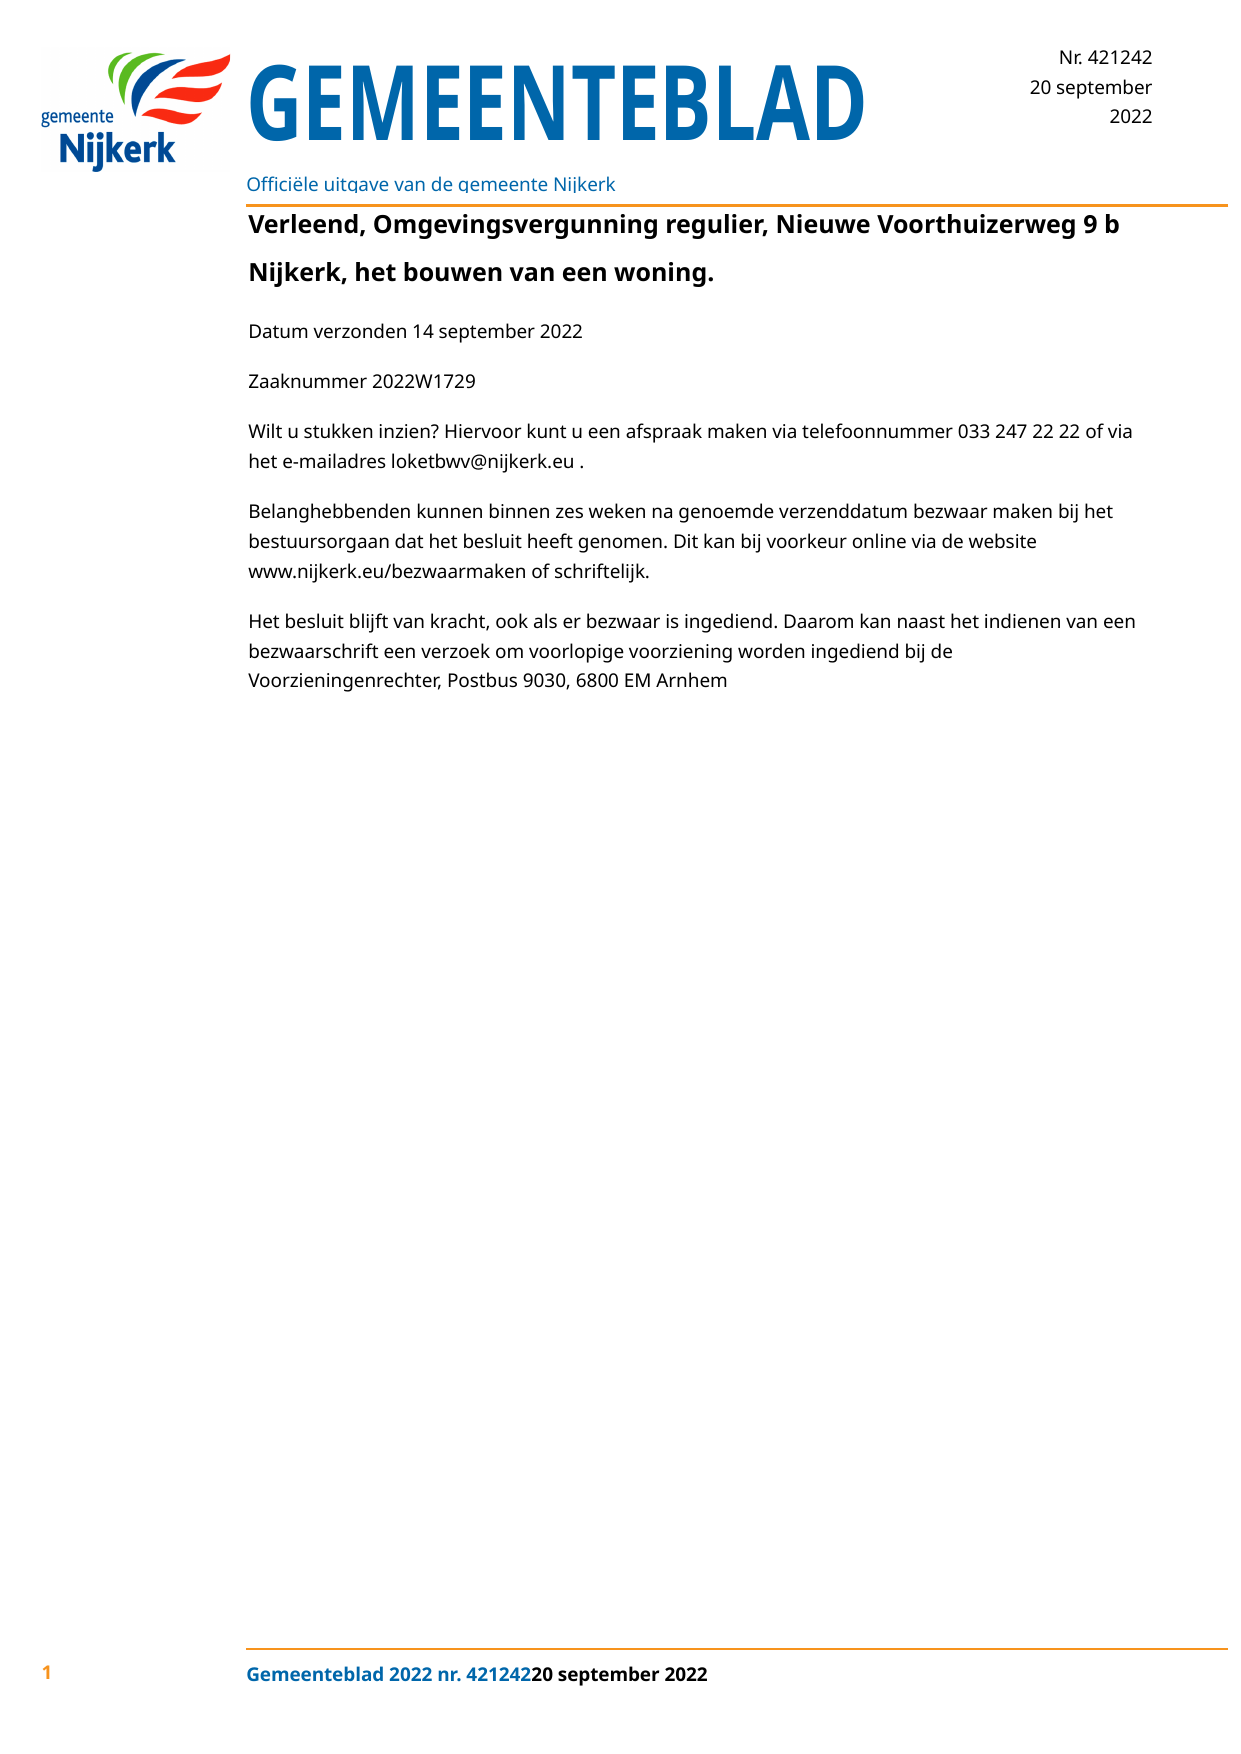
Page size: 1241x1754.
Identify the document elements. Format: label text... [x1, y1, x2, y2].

text Het besluit blijft van kracht, ook als er bezwaar is ingediend. Daarom kan naast het indienen van een bezwaarschrift een verzoek om voorlopige voorziening worden ingediend bij de Voorzieningenrechter, Postbus 9030, 6800 EM Arnhem [248, 608, 1152, 693]
text Datum verzonden 14 september 2022 [248, 318, 1152, 344]
text Zaaknummer 2022W1729 [248, 368, 1152, 394]
text Wilt u stukken inzien? Hiervoor kunt u een afspraak maken via telefoonnummer 033 247 22 22 of via het e-mailadres loketbwv@nijkerk.eu . [248, 419, 1152, 474]
text Belanghebbenden kunnen binnen zes weken na genoemde verzenddatum bezwaar maken bij het bestuursorgaan dat het besluit heeft genomen. Dit kan bij voorkeur online via de website www.nijkerk.eu/bezwaarmaken of schriftelijk. [248, 499, 1152, 584]
picture [41, 47, 231, 172]
text Verleend, Omgevingsvergunning regulier, Nieuwe Voorthuizerweg 9 b Nijkerk, het bouwen van een woning. [248, 207, 1152, 288]
